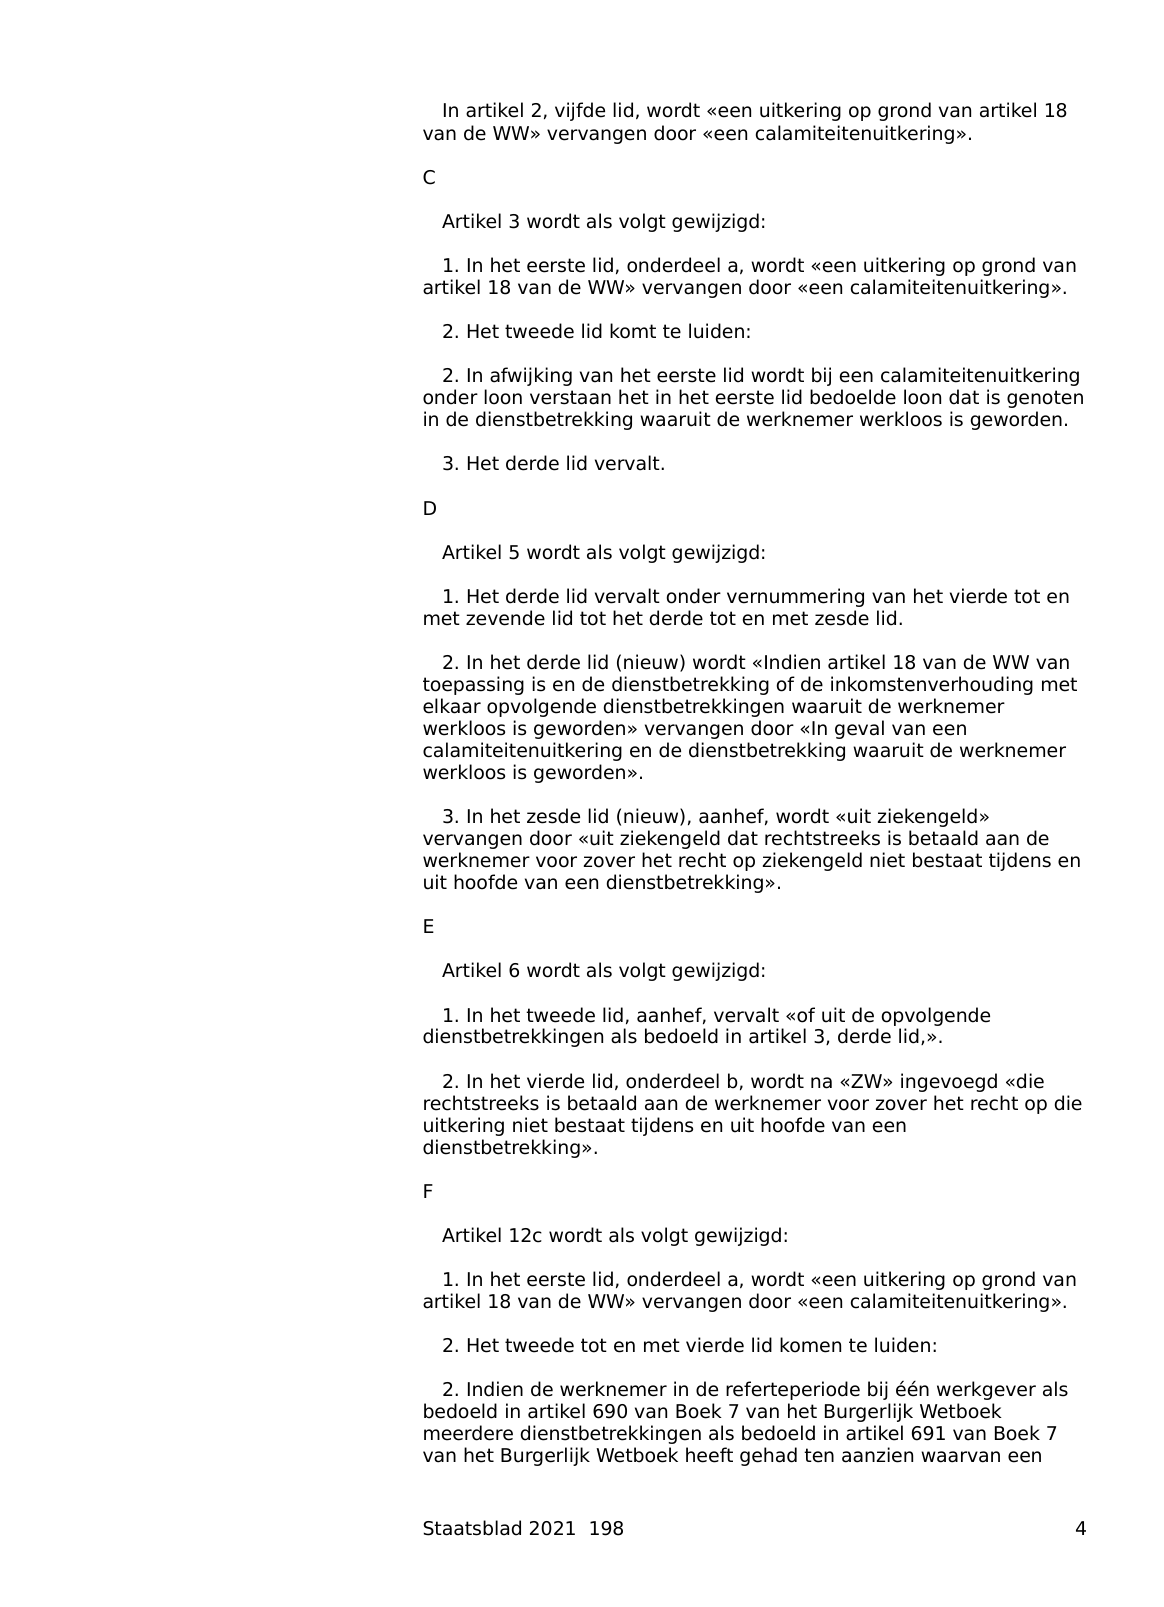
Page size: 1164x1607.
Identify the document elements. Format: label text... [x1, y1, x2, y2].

text D [422, 497, 1087, 519]
text 2. Het tweede lid komt te luiden: [422, 321, 1087, 343]
text 1. In het eerste lid, onderdeel a, wordt «een uitkering op grond van artikel 18 van de WW» vervangen door «een calamiteitenuitkering». [422, 255, 1087, 299]
text E [422, 916, 1087, 938]
text Artikel 6 wordt als volgt gewijzigd: [422, 960, 1087, 982]
text 2. In afwijking van het eerste lid wordt bij een calamiteitenuitkering onder loon verstaan het in het eerste lid bedoelde loon dat is genoten in de dienstbetrekking waaruit de werknemer werkloos is geworden. [422, 365, 1087, 431]
text 2. In het vierde lid, onderdeel b, wordt na «ZW» ingevoegd «die rechtstreeks is betaald aan de werknemer voor zover het recht op die uitkering niet bestaat tijdens en uit hoofde van een dienstbetrekking». [422, 1071, 1087, 1158]
text 1. In het eerste lid, onderdeel a, wordt «een uitkering op grond van artikel 18 van de WW» vervangen door «een calamiteitenuitkering». [422, 1269, 1087, 1313]
text 2. Indien de werknemer in de referteperiode bij één werkgever als bedoeld in artikel 690 van Boek 7 van het Burgerlijk Wetboek meerdere dienstbetrekkingen als bedoeld in artikel 691 van Boek 7 van het Burgerlijk Wetboek heeft gehad ten aanzien waarvan een [422, 1379, 1087, 1467]
text 2. In het derde lid (nieuw) wordt «Indien artikel 18 van de WW van toepassing is en de dienstbetrekking of de inkomstenverhouding met elkaar opvolgende dienstbetrekkingen waaruit de werknemer werkloos is geworden» vervangen door «In geval van een calamiteitenuitkering en de dienstbetrekking waaruit de werknemer werkloos is geworden». [422, 652, 1087, 784]
text In artikel 2, vijfde lid, wordt «een uitkering op grond van artikel 18 van de WW» vervangen door «een calamiteitenuitkering». [422, 100, 1087, 144]
text Artikel 5 wordt als volgt gewijzigd: [422, 542, 1087, 564]
text Artikel 12c wordt als volgt gewijzigd: [422, 1225, 1087, 1247]
text Artikel 3 wordt als volgt gewijzigd: [422, 211, 1087, 233]
text 3. Het derde lid vervalt. [422, 453, 1087, 475]
text 2. Het tweede tot en met vierde lid komen te luiden: [422, 1335, 1087, 1357]
text 1. In het tweede lid, aanhef, vervalt «of uit de opvolgende dienstbetrekkingen als bedoeld in artikel 3, derde lid,». [422, 1004, 1087, 1048]
text F [422, 1181, 1087, 1203]
text C [422, 167, 1087, 188]
text 3. In het zesde lid (nieuw), aanhef, wordt «uit ziekengeld» vervangen door «uit ziekengeld dat rechtstreeks is betaald aan de werknemer voor zover het recht op ziekengeld niet bestaat tijdens en uit hoofde van een dienstbetrekking». [422, 806, 1087, 894]
text 1. Het derde lid vervalt onder vernummering van het vierde tot en met zevende lid tot het derde tot en met zesde lid. [422, 586, 1087, 630]
